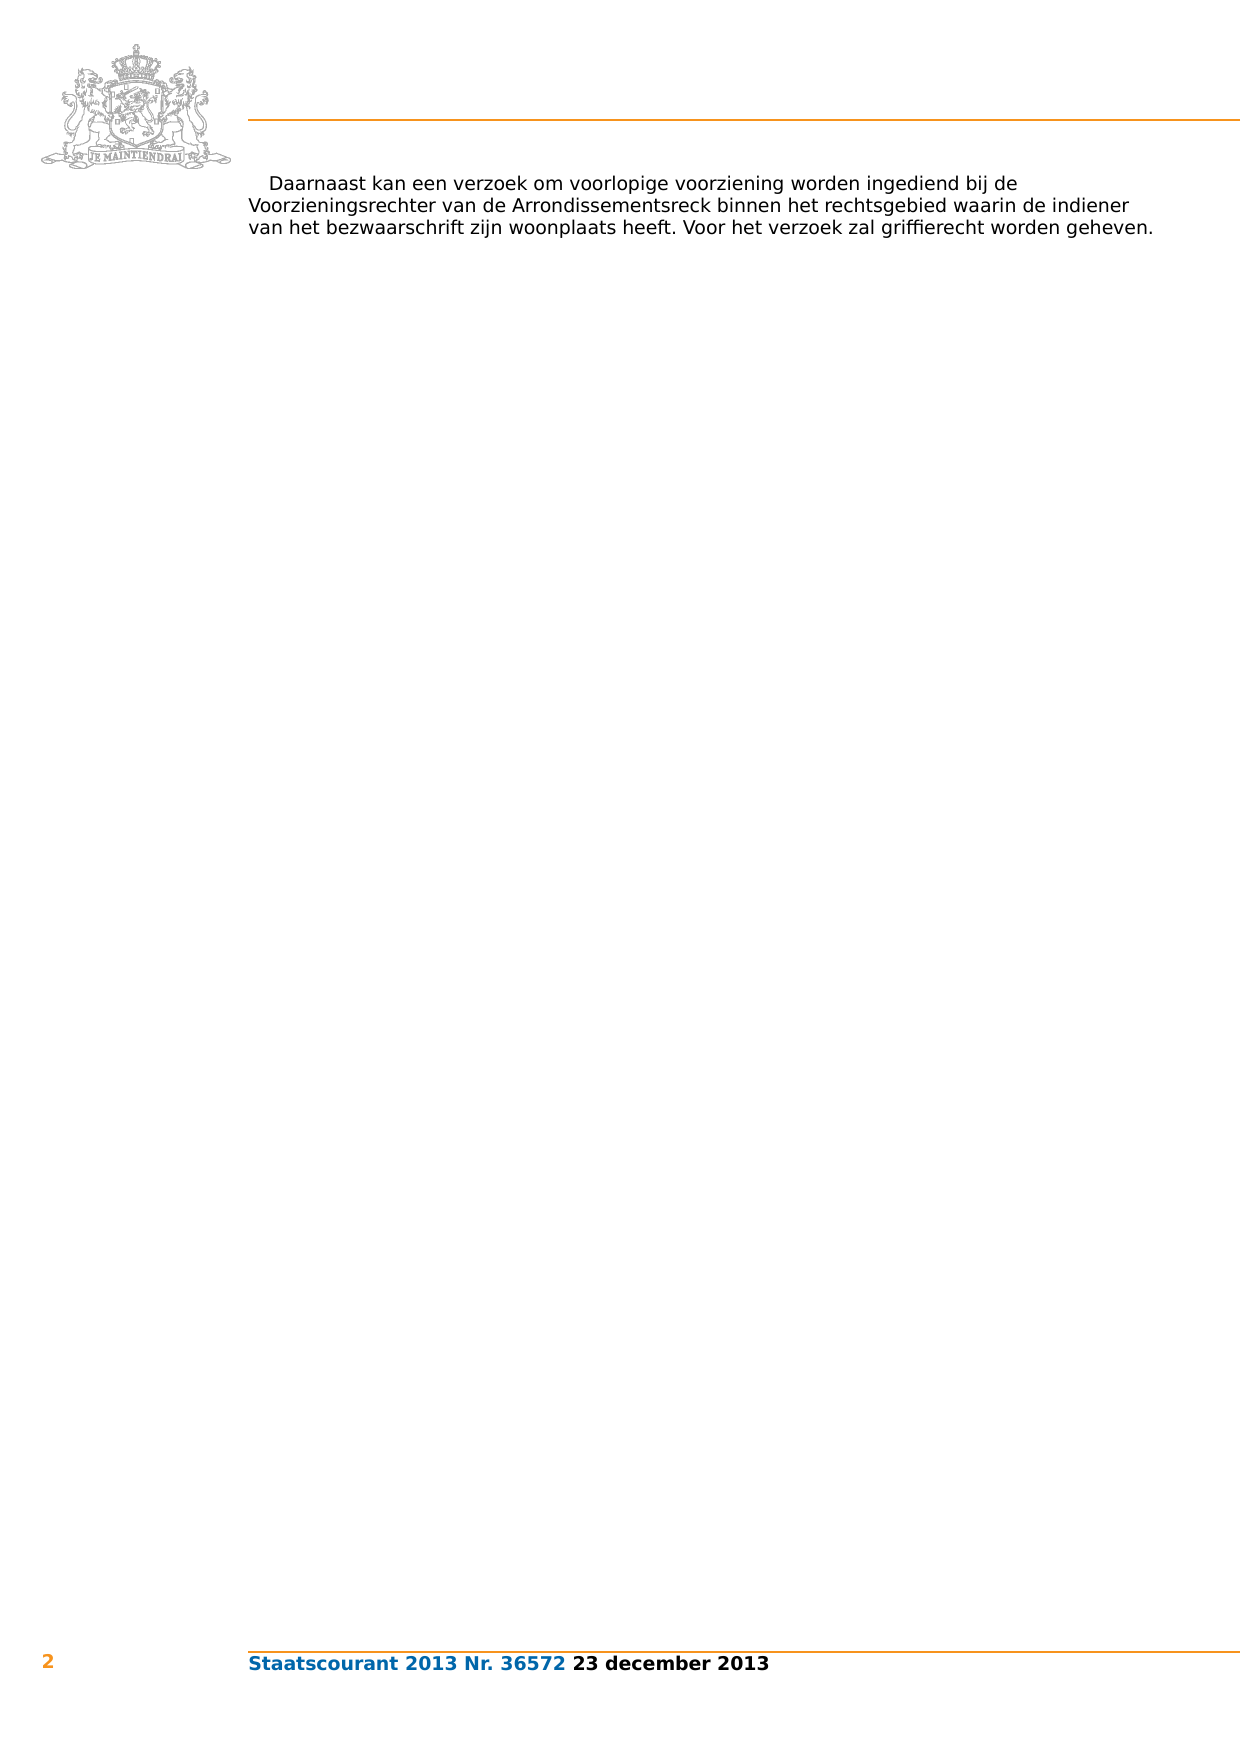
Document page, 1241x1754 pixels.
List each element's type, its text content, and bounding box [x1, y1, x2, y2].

picture [41, 44, 231, 169]
text Daarnaast kan een verzoek om voorlopige voorziening worden ingediend bij de Voorzieningsrechter van de Arrondissementsreck binnen het rechtsgebied waarin de indiener van het bezwaarschrift zijn woonplaats heeft. Voor het verzoek zal griffierecht worden geheven. [248, 173, 1163, 239]
